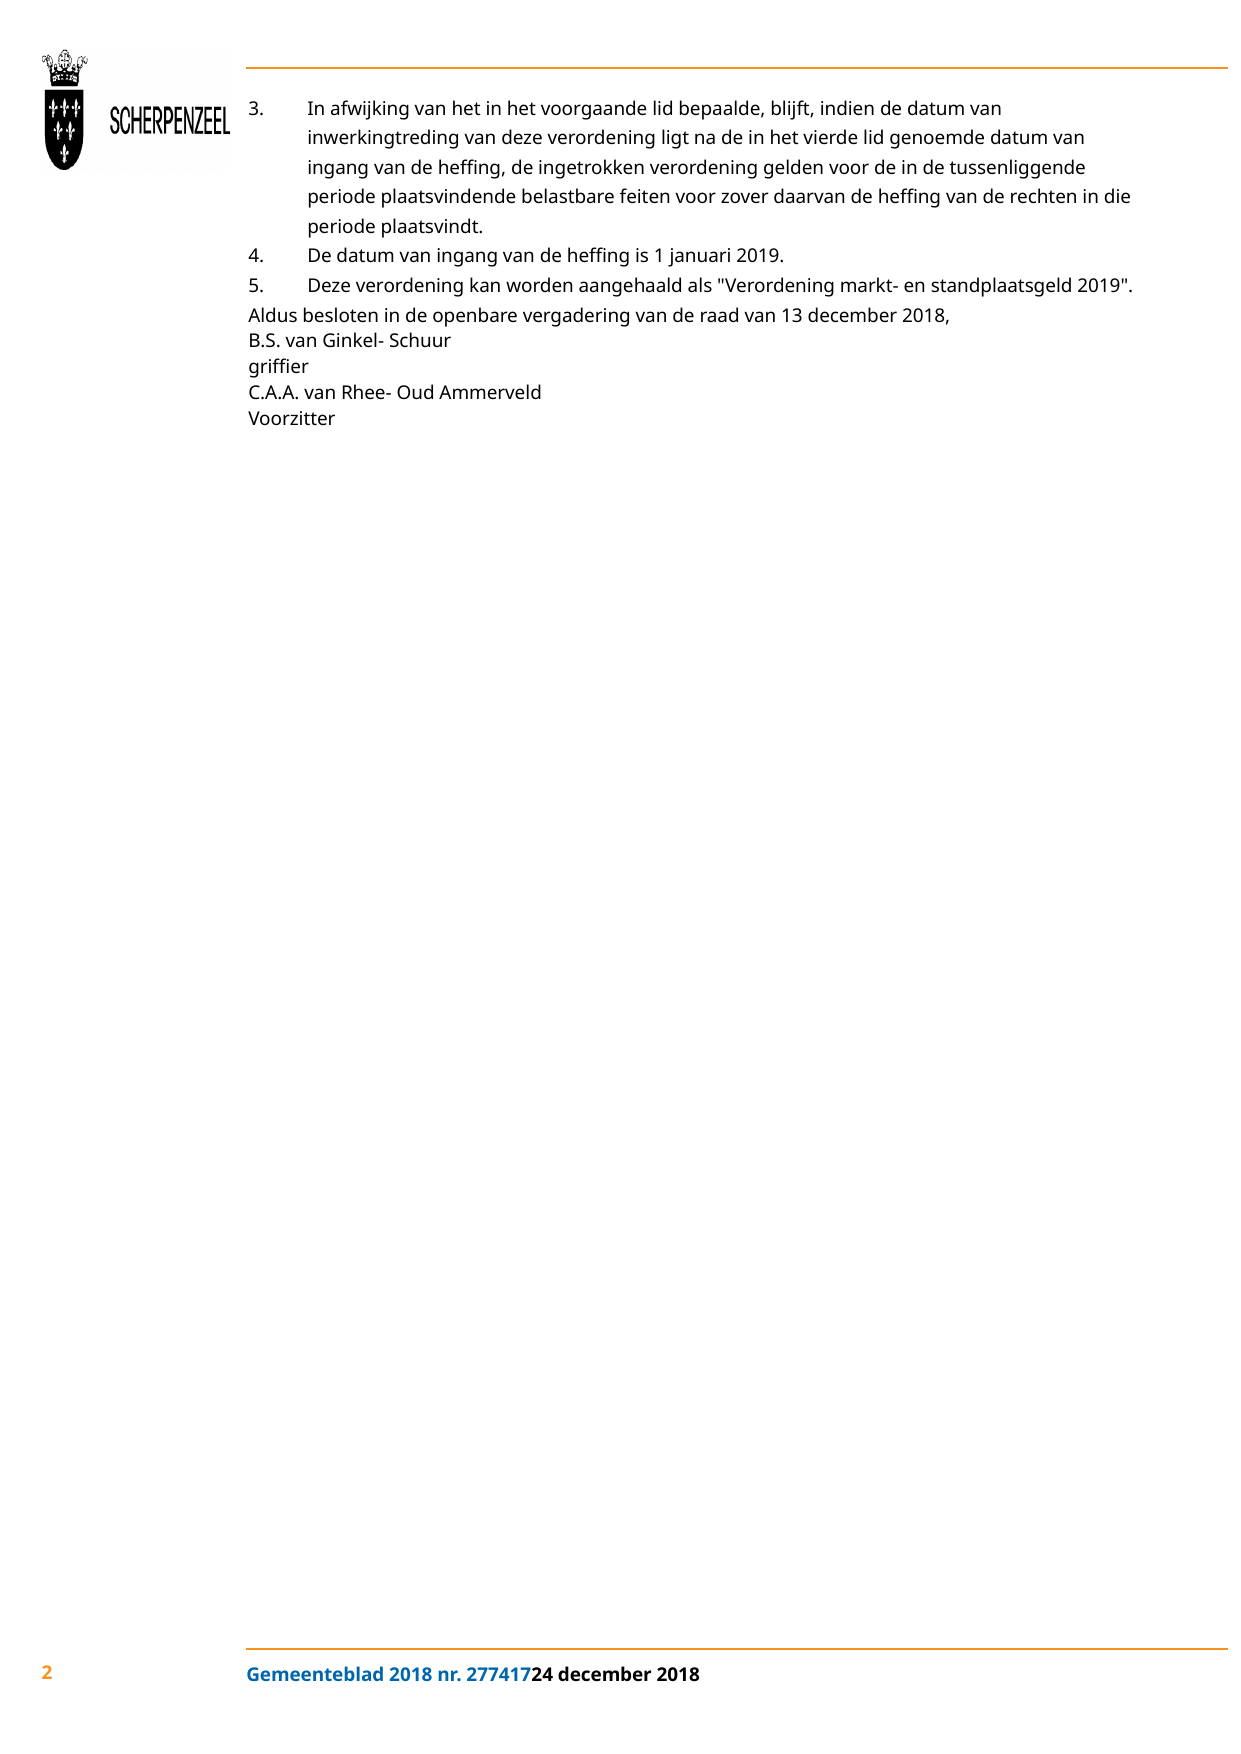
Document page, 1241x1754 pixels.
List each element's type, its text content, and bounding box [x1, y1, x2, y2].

list Deze verordening kan worden aangehaald als "Verordening markt- en standplaatsgeld 2019". [248, 272, 1152, 298]
text B.S. van Ginkel- Schuur [248, 328, 1152, 353]
picture [41, 47, 231, 172]
text Aldus besloten in de openbare vergadering van de raad van 13 december 2018, [248, 302, 1152, 328]
list De datum van ingang van de heffing is 1 januari 2019. [248, 243, 1152, 268]
text Voorzitter [248, 405, 1152, 431]
text griffier [248, 353, 1152, 379]
text C.A.A. van Rhee- Oud Ammerveld [248, 379, 1152, 405]
list In afwijking van het in het voorgaande lid bepaalde, blijft, indien de datum van inwerkingtreding van deze verordening ligt na de in het vierde lid genoemde datum van ingang van de heffing, de ingetrokken verordening gelden voor de in de tussenliggende periode plaatsvindende belastbare feiten voor zover daarvan de heffing van de rechten in die periode plaatsvindt. [248, 95, 1152, 239]
